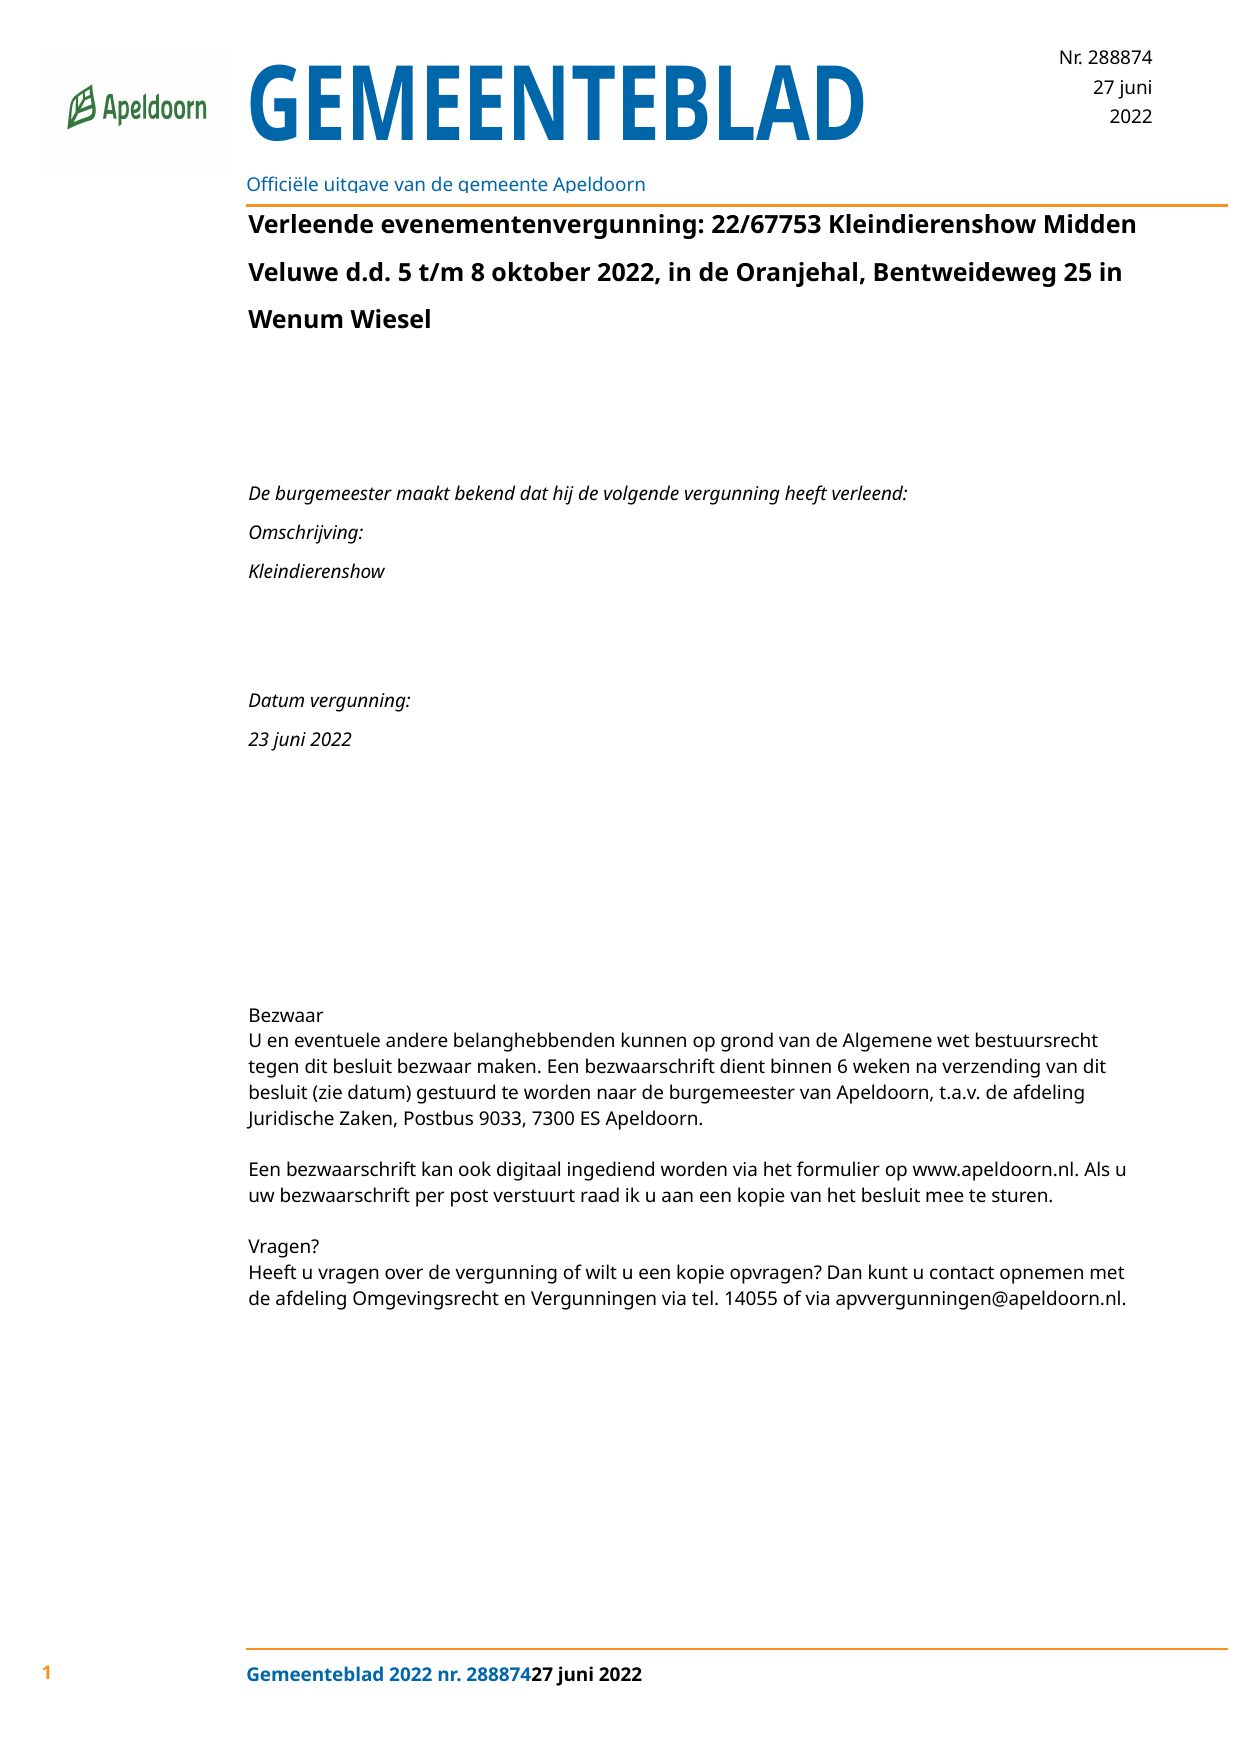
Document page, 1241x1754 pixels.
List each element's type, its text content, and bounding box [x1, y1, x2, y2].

text U en eventuele andere belanghebbenden kunnen op grond van de Algemene wet bestuursrecht tegen dit besluit bezwaar maken. Een bezwaarschrift dient binnen 6 weken na verzending van dit besluit (zie datum) gestuurd te worden naar de burgemeester van Apeldoorn, t.a.v. de afdeling Juridische Zaken, Postbus 9033, 7300 ES Apeldoorn. [248, 1028, 1152, 1131]
text Datum vergunning: [248, 687, 1152, 713]
text Een bezwaarschrift kan ook digitaal ingediend worden via het formulier op www.apeldoorn.nl. Als u uw bezwaarschrift per post verstuurt raad ik u aan een kopie van het besluit mee te sturen. [248, 1156, 1152, 1208]
text De burgemeester maakt bekend dat hij de volgende vergunning heeft verleend: [248, 480, 1152, 506]
text Vragen? [248, 1233, 1152, 1259]
text 23 juni 2022 [248, 727, 1152, 752]
text Omschrijving: [248, 519, 1152, 545]
text Kleindierenshow [248, 558, 1152, 584]
picture [41, 47, 231, 172]
text Bezwaar [248, 1002, 1152, 1028]
text Heeft u vragen over de vergunning of wilt u een kopie opvragen? Dan kunt u contact opnemen met de afdeling Omgevingsrecht en Vergunningen via tel. 14055 of via apvvergunningen@apeldoorn.nl. [248, 1259, 1152, 1311]
text Verleende evenementenvergunning: 22/67753 Kleindierenshow Midden Veluwe d.d. 5 t/m 8 oktober 2022, in de Oranjehal, Bentweideweg 25 in Wenum Wiesel [248, 207, 1152, 336]
